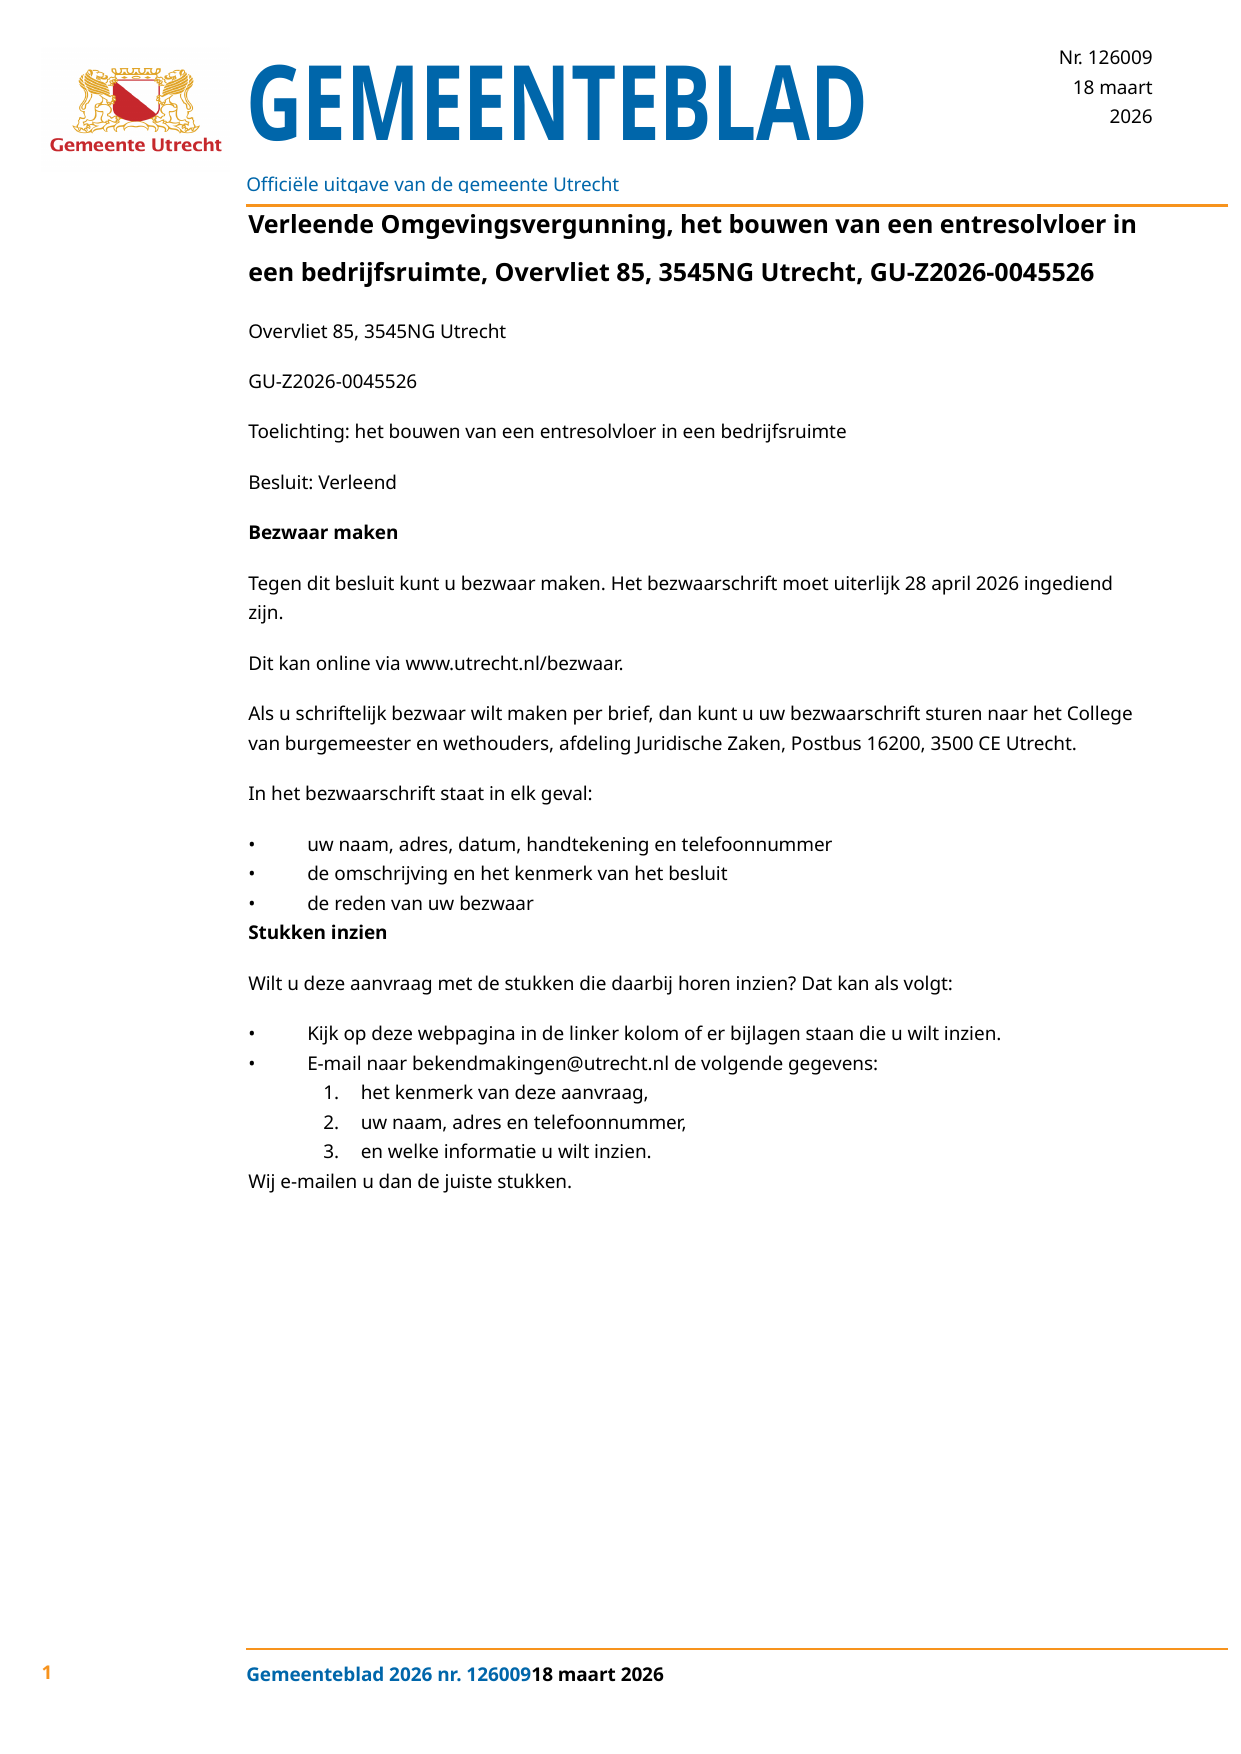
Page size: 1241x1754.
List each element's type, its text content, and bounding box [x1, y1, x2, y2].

list en welke informatie u wilt inzien. [323, 1139, 1152, 1164]
text GU-Z2026-0045526 [248, 368, 1152, 394]
text Wij e-mailen u dan de juiste stukken. [248, 1168, 1152, 1194]
list Kijk op deze webpagina in de linker kolom of er bijlagen staan die u wilt inzien. [248, 1020, 1152, 1046]
text Dit kan online via www.utrecht.nl/bezwaar. [248, 650, 1152, 676]
text In het bezwaarschrift staat in elk geval: [248, 780, 1152, 806]
text Verleende Omgevingsvergunning, het bouwen van een entresolvloer in een bedrijfsruimte, Overvliet 85, 3545NG Utrecht, GU-Z2026-0045526 [248, 207, 1152, 288]
list uw naam, adres en telefoonnummer, [323, 1109, 1152, 1135]
text Wilt u deze aanvraag met de stukken die daarbij horen inzien? Dat kan als volgt: [248, 970, 1152, 996]
text Toelichting: het bouwen van een entresolvloer in een bedrijfsruimte [248, 419, 1152, 444]
list de reden van uw bezwaar [248, 890, 1152, 916]
list E-mail naar bekendmakingen@utrecht.nl de volgende gegevens: [248, 1050, 1152, 1076]
list uw naam, adres, datum, handtekening en telefoonnummer [248, 831, 1152, 857]
text Als u schriftelijk bezwaar wilt maken per brief, dan kunt u uw bezwaarschrift sturen naar het College van burgemeester en wethouders, afdeling Juridische Zaken, Postbus 16200, 3500 CE Utrecht. [248, 700, 1152, 756]
picture [41, 47, 231, 172]
text Bezwaar maken [248, 519, 1152, 545]
list de omschrijving en het kenmerk van het besluit [248, 860, 1152, 886]
text Besluit: Verleend [248, 469, 1152, 495]
text Overvliet 85, 3545NG Utrecht [248, 318, 1152, 344]
text Stukken inzien [248, 919, 1152, 945]
text Tegen dit besluit kunt u bezwaar maken. Het bezwaarschrift moet uiterlijk 28 april 2026 ingediend zijn. [248, 570, 1152, 625]
list het kenmerk van deze aanvraag, [323, 1079, 1152, 1105]
